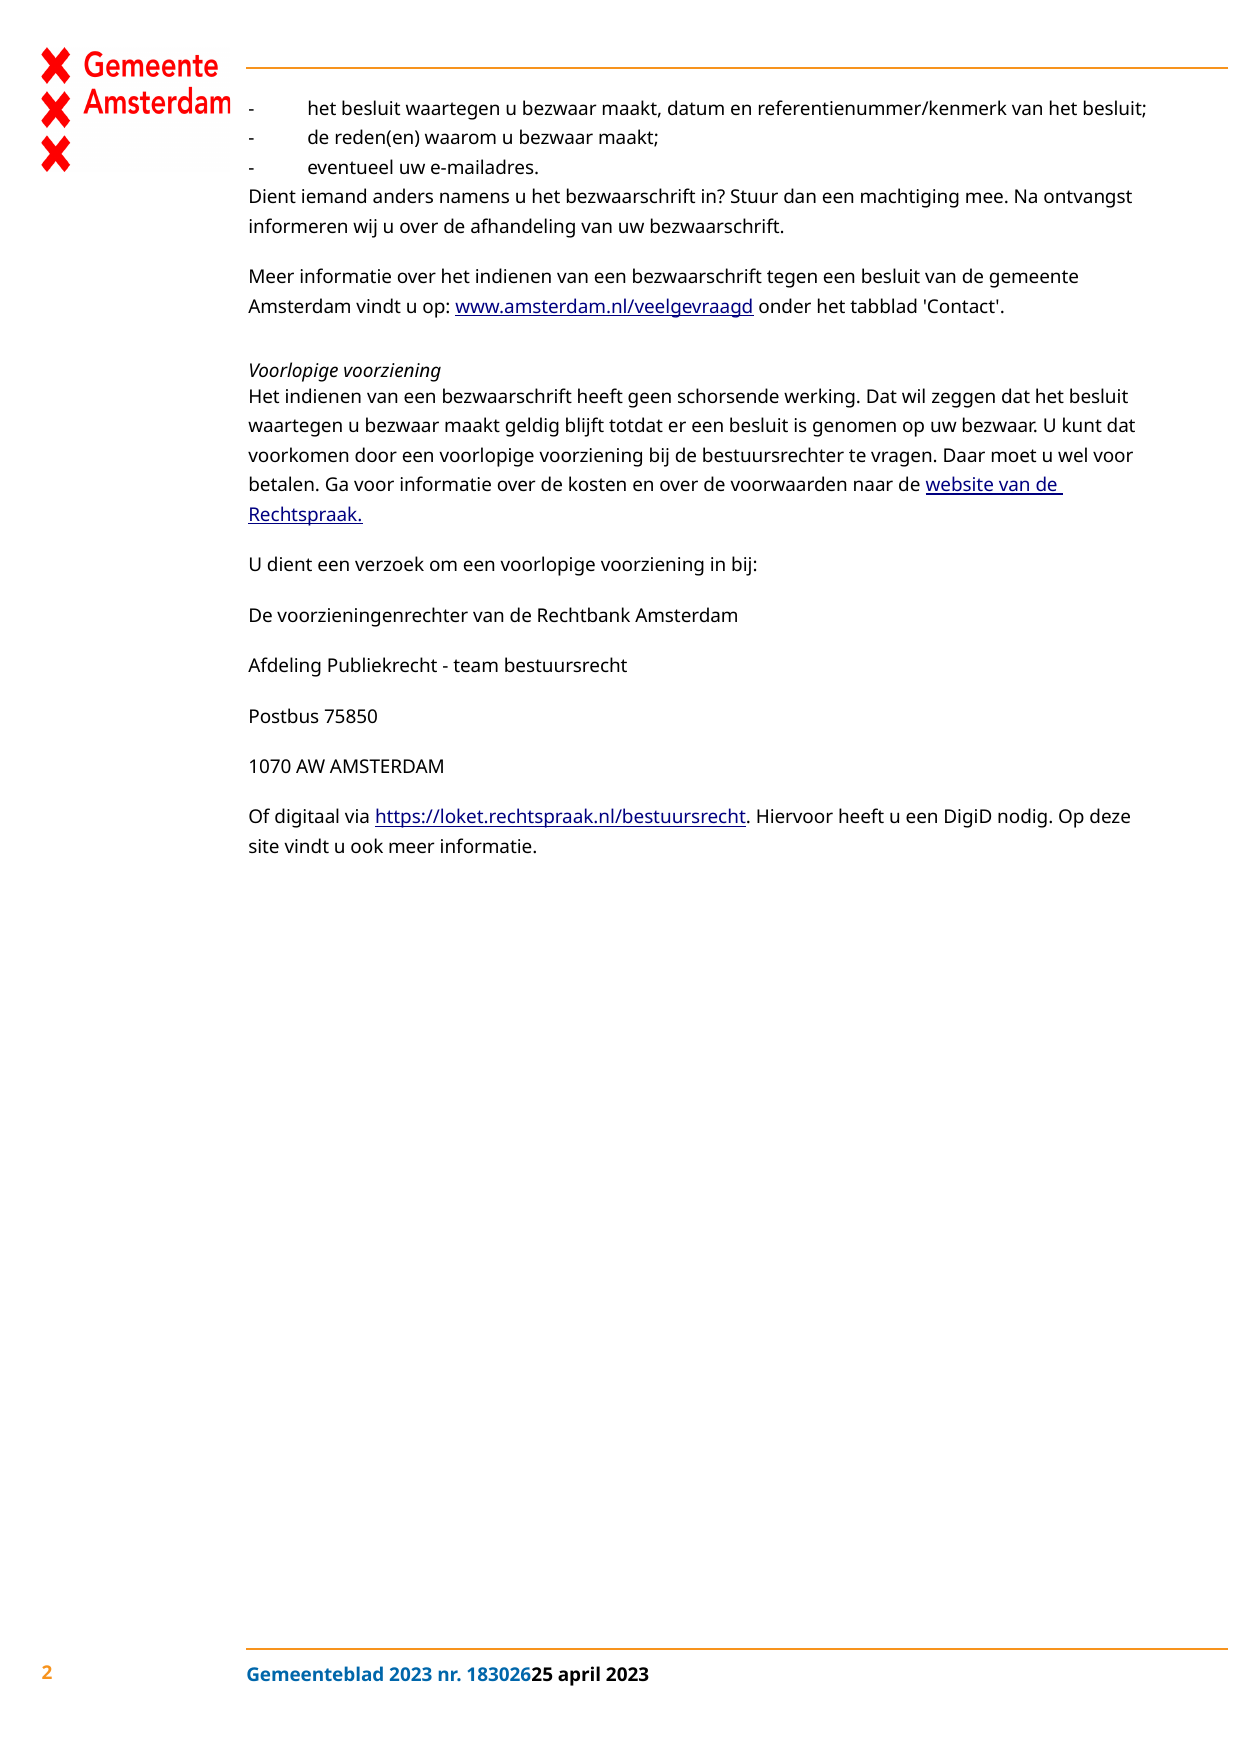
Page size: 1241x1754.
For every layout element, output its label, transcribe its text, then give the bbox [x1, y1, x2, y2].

list de reden(en) waarom u bezwaar maakt; [248, 124, 1152, 150]
text 1070 AW AMSTERDAM [248, 753, 1152, 779]
text Voorlopige voorziening [248, 357, 1152, 383]
text Meer informatie over het indienen van een bezwaarschrift tegen een besluit van de gemeente Amsterdam vindt u op: www.amsterdam.nl/veelgevraagd onder het tabblad 'Contact'. [248, 263, 1152, 319]
text Het indienen van een bezwaarschrift heeft geen schorsende werking. Dat wil zeggen dat het besluit waartegen u bezwaar maakt geldig blijft totdat er een besluit is genomen op uw bezwaar. U kunt dat voorkomen door een voorlopige voorziening bij de bestuursrechter te vragen. Daar moet u wel voor betalen. Ga voor informatie over de kosten en over de voorwaarden naar de website van de Rechtspraak. [248, 383, 1152, 527]
text U dient een verzoek om een voorlopige voorziening in bij: [248, 552, 1152, 577]
text Dient iemand anders namens u het bezwaarschrift in? Stuur dan een machtiging mee. Na ontvangst informeren wij u over de afhandeling van uw bezwaarschrift. [248, 183, 1152, 239]
text Afdeling Publiekrecht - team bestuursrecht [248, 652, 1152, 678]
text De voorzieningenrechter van de Rechtbank Amsterdam [248, 602, 1152, 628]
picture [41, 47, 231, 172]
text Postbus 75850 [248, 703, 1152, 728]
list het besluit waartegen u bezwaar maakt, datum en referentienummer/kenmerk van het besluit; [248, 95, 1152, 121]
list eventueel uw e-mailadres. [248, 154, 1152, 180]
text Of digitaal via https://loket.rechtspraak.nl/bestuursrecht. Hiervoor heeft u een DigiD nodig. Op deze site vindt u ook meer informatie. [248, 804, 1152, 859]
